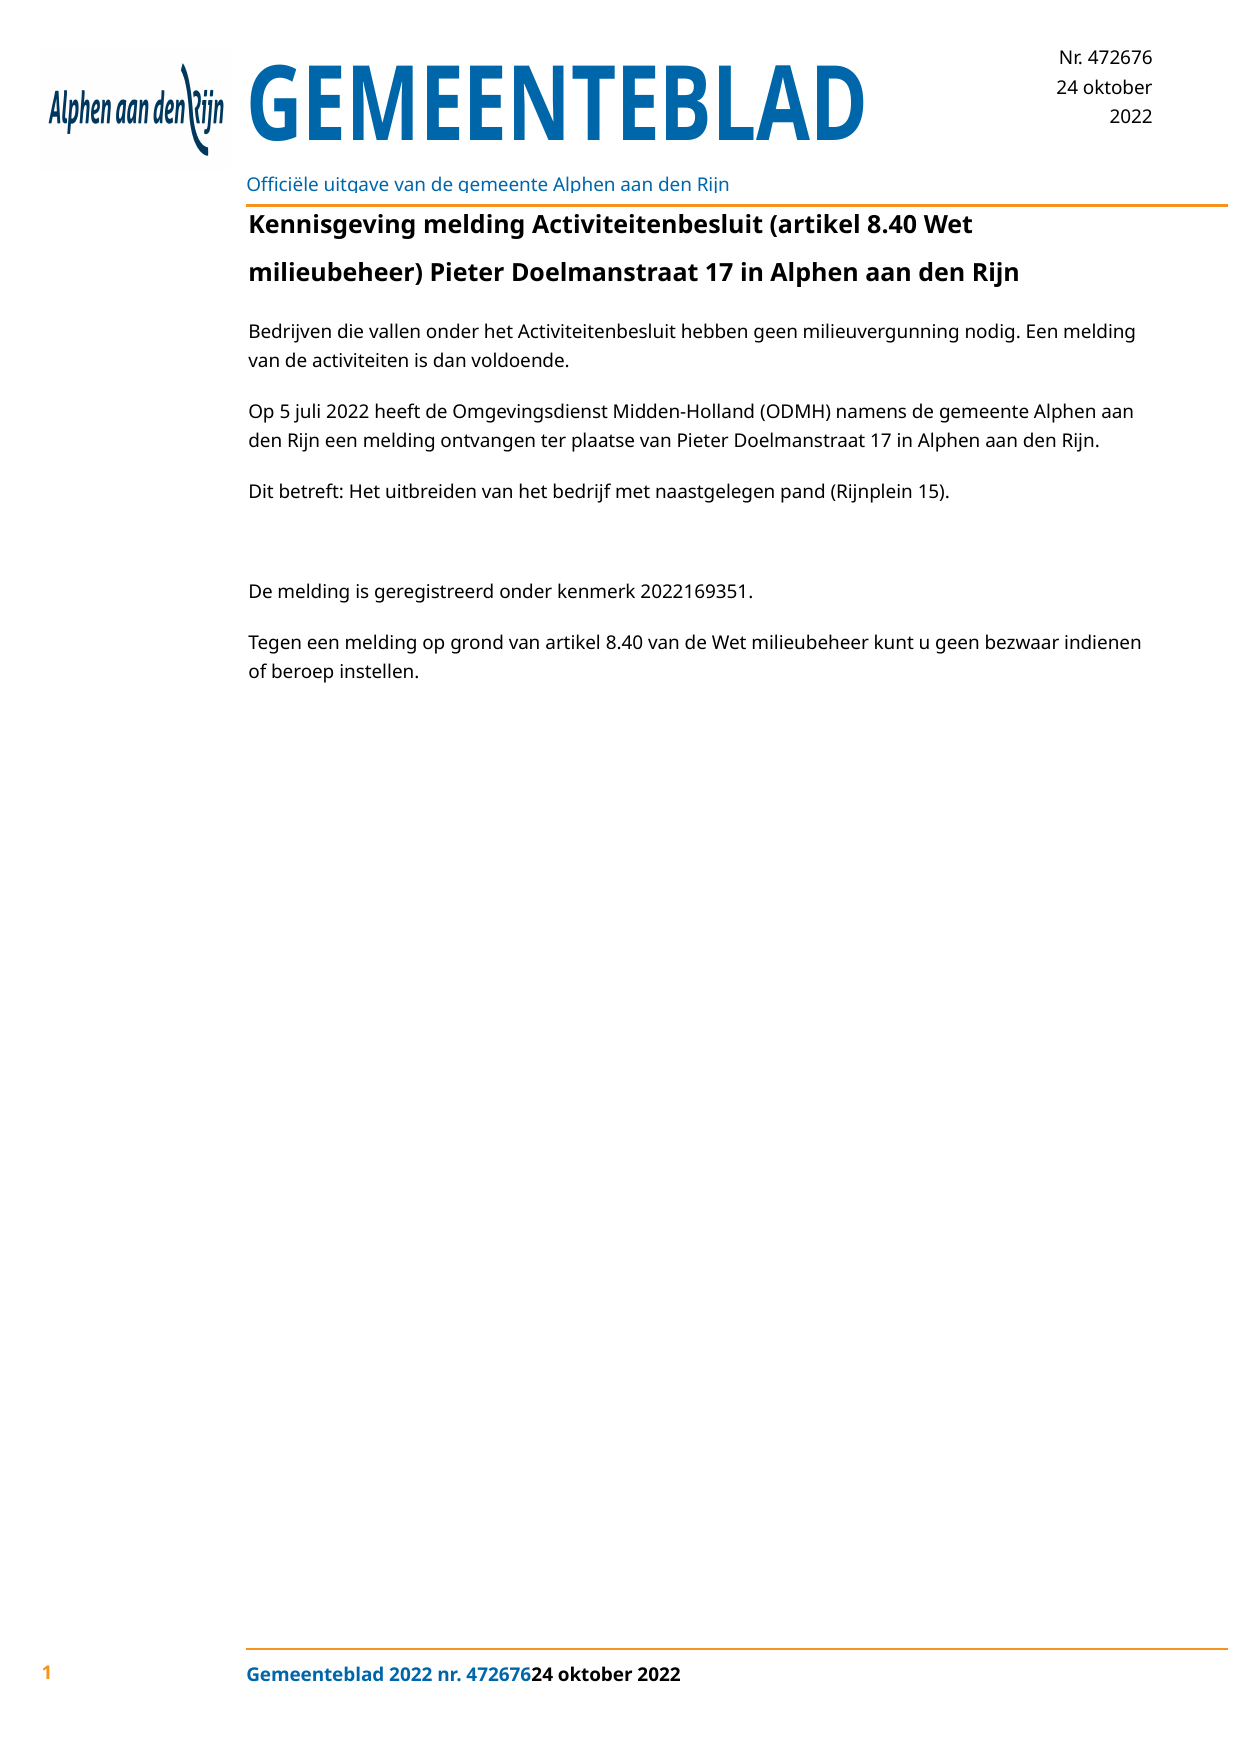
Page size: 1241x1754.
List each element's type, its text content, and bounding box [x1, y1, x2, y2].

text Tegen een melding op grond van artikel 8.40 van de Wet milieubeheer kunt u geen bezwaar indienen of beroep instellen. [248, 629, 1152, 684]
text Dit betreft: Het uitbreiden van het bedrijf met naastgelegen pand (Rijnplein 15). [248, 478, 1152, 504]
text De melding is geregistreerd onder kenmerk 2022169351. [248, 579, 1152, 604]
picture [41, 47, 231, 172]
text Kennisgeving melding Activiteitenbesluit (artikel 8.40 Wet milieubeheer) Pieter Doelmanstraat 17 in Alphen aan den Rijn [248, 207, 1152, 288]
text Bedrijven die vallen onder het Activiteitenbesluit hebben geen milieuvergunning nodig. Een melding van de activiteiten is dan voldoende. [248, 318, 1152, 373]
text Op 5 juli 2022 heeft de Omgevingsdienst Midden-Holland (ODMH) namens de gemeente Alphen aan den Rijn een melding ontvangen ter plaatse van Pieter Doelmanstraat 17 in Alphen aan den Rijn. [248, 398, 1152, 453]
